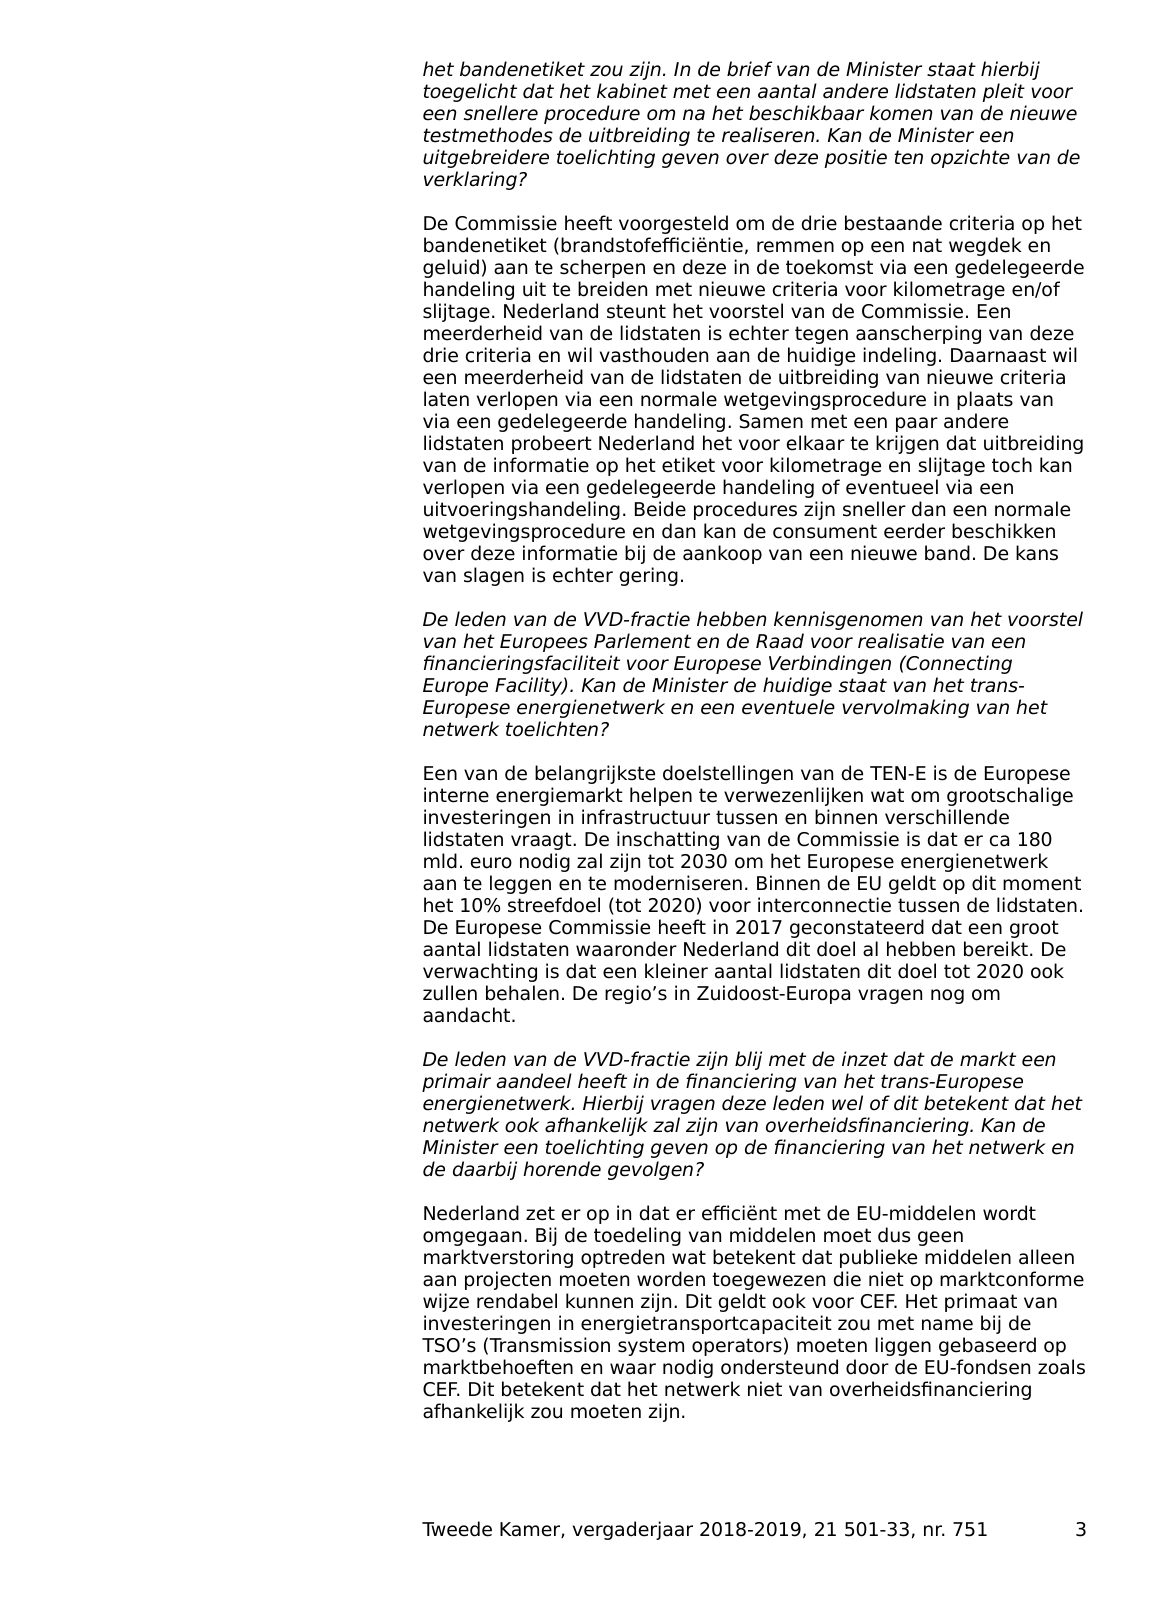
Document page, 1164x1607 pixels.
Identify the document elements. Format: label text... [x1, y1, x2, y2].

text De leden van de VVD-fractie hebben kennisgenomen van het voorstel van het Europees Parlement en de Raad voor realisatie van een financieringsfaciliteit voor Europese Verbindingen (Connecting Europe Facility). Kan de Minister de huidige staat van het trans-Europese energienetwerk en een eventuele vervolmaking van het netwerk toelichten? [422, 609, 1087, 741]
text Een van de belangrijkste doelstellingen van de TEN-E is de Europese interne energiemarkt helpen te verwezenlijken wat om grootschalige investeringen in infrastructuur tussen en binnen verschillende lidstaten vraagt. De inschatting van de Commissie is dat er ca 180 mld. euro nodig zal zijn tot 2030 om het Europese energienetwerk aan te leggen en te moderniseren. Binnen de EU geldt op dit moment het 10% streefdoel (tot 2020) voor interconnectie tussen de lidstaten. De Europese Commissie heeft in 2017 geconstateerd dat een groot aantal lidstaten waaronder Nederland dit doel al hebben bereikt. De verwachting is dat een kleiner aantal lidstaten dit doel tot 2020 ook zullen behalen. De regio’s in Zuidoost-Europa vragen nog om aandacht. [422, 763, 1087, 1027]
text Nederland zet er op in dat er efficiënt met de EU-middelen wordt omgegaan. Bij de toedeling van middelen moet dus geen marktverstoring optreden wat betekent dat publieke middelen alleen aan projecten moeten worden toegewezen die niet op marktconforme wijze rendabel kunnen zijn. Dit geldt ook voor CEF. Het primaat van investeringen in energietransportcapaciteit zou met name bij de TSO’s (Transmission system operators) moeten liggen gebaseerd op marktbehoeften en waar nodig ondersteund door de EU-fondsen zoals CEF. Dit betekent dat het netwerk niet van overheidsfinanciering afhankelijk zou moeten zijn. [422, 1203, 1087, 1423]
text De Commissie heeft voorgesteld om de drie bestaande criteria op het bandenetiket (brandstofefficiëntie, remmen op een nat wegdek en geluid) aan te scherpen en deze in de toekomst via een gedelegeerde handeling uit te breiden met nieuwe criteria voor kilometrage en/of slijtage. Nederland steunt het voorstel van de Commissie. Een meerderheid van de lidstaten is echter tegen aanscherping van deze drie criteria en wil vasthouden aan de huidige indeling. Daarnaast wil een meerderheid van de lidstaten de uitbreiding van nieuwe criteria laten verlopen via een normale wetgevingsprocedure in plaats van via een gedelegeerde handeling. Samen met een paar andere lidstaten probeert Nederland het voor elkaar te krijgen dat uitbreiding van de informatie op het etiket voor kilometrage en slijtage toch kan verlopen via een gedelegeerde handeling of eventueel via een uitvoeringshandeling. Beide procedures zijn sneller dan een normale wetgevingsprocedure en dan kan de consument eerder beschikken over deze informatie bij de aankoop van een nieuwe band. De kans van slagen is echter gering. [422, 213, 1087, 587]
text De leden van de VVD-fractie zijn blij met de inzet dat de markt een primair aandeel heeft in de financiering van het trans-Europese energienetwerk. Hierbij vragen deze leden wel of dit betekent dat het netwerk ook afhankelijk zal zijn van overheidsfinanciering. Kan de Minister een toelichting geven op de financiering van het netwerk en de daarbij horende gevolgen? [422, 1049, 1087, 1181]
text het bandenetiket zou zijn. In de brief van de Minister staat hierbij toegelicht dat het kabinet met een aantal andere lidstaten pleit voor een snellere procedure om na het beschikbaar komen van de nieuwe testmethodes de uitbreiding te realiseren. Kan de Minister een uitgebreidere toelichting geven over deze positie ten opzichte van de verklaring? [422, 59, 1087, 191]
